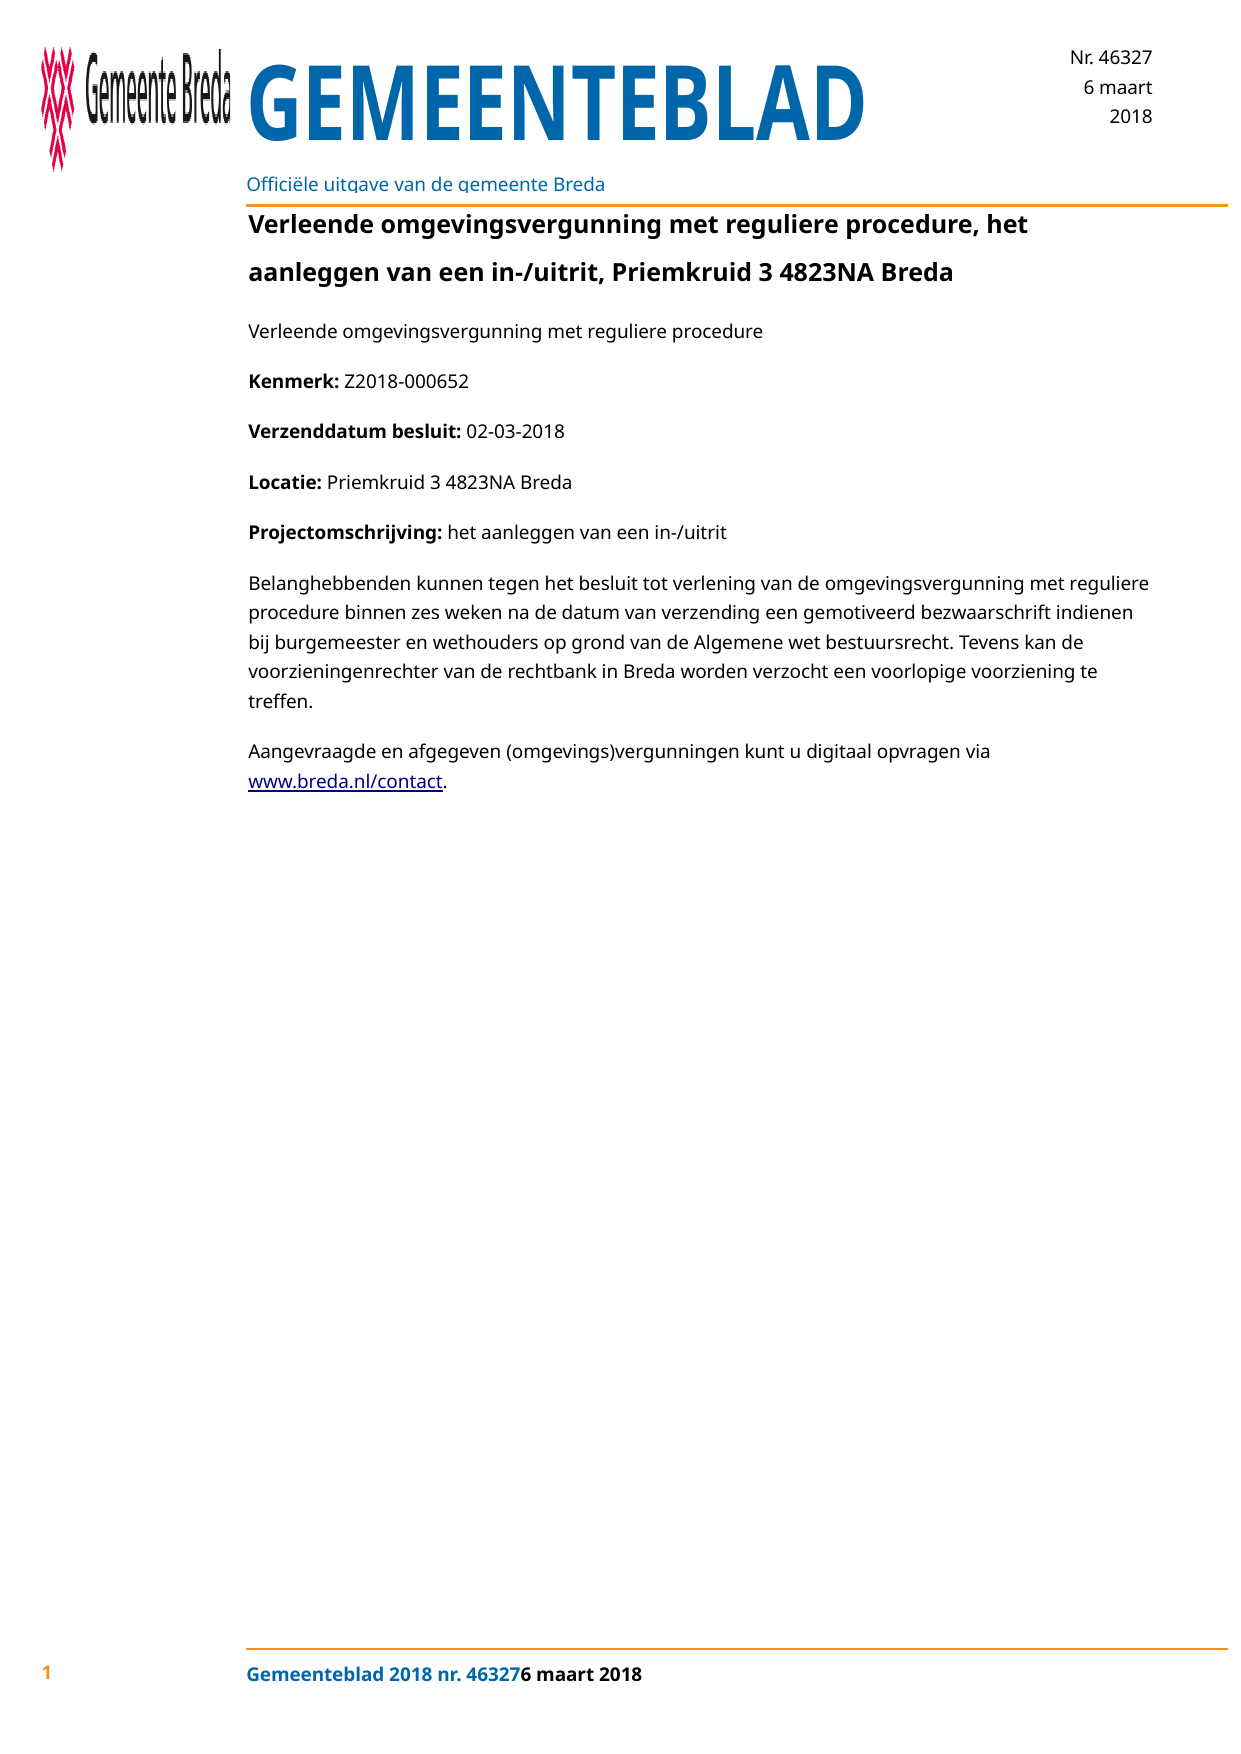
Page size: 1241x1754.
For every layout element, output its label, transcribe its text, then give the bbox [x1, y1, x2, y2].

picture [41, 47, 231, 172]
text Verzenddatum besluit: 02-03-2018 [248, 419, 1152, 444]
text Kenmerk: Z2018-000652 [248, 368, 1152, 394]
text Verleende omgevingsvergunning met reguliere procedure, het aanleggen van een in-/uitrit, Priemkruid 3 4823NA Breda [248, 207, 1152, 288]
text Aangevraagde en afgegeven (omgevings)vergunningen kunt u digitaal opvragen via www.breda.nl/contact. [248, 739, 1152, 794]
text Locatie: Priemkruid 3 4823NA Breda [248, 469, 1152, 495]
text Verleende omgevingsvergunning met reguliere procedure [248, 318, 1152, 344]
text Belanghebbenden kunnen tegen het besluit tot verlening van de omgevingsvergunning met reguliere procedure binnen zes weken na de datum van verzending een gemotiveerd bezwaarschrift indienen bij burgemeester en wethouders op grond van de Algemene wet bestuursrecht. Tevens kan de voorzieningenrechter van de rechtbank in Breda worden verzocht een voorlopige voorziening te treffen. [248, 570, 1152, 714]
text Projectomschrijving: het aanleggen van een in-/uitrit [248, 519, 1152, 545]
